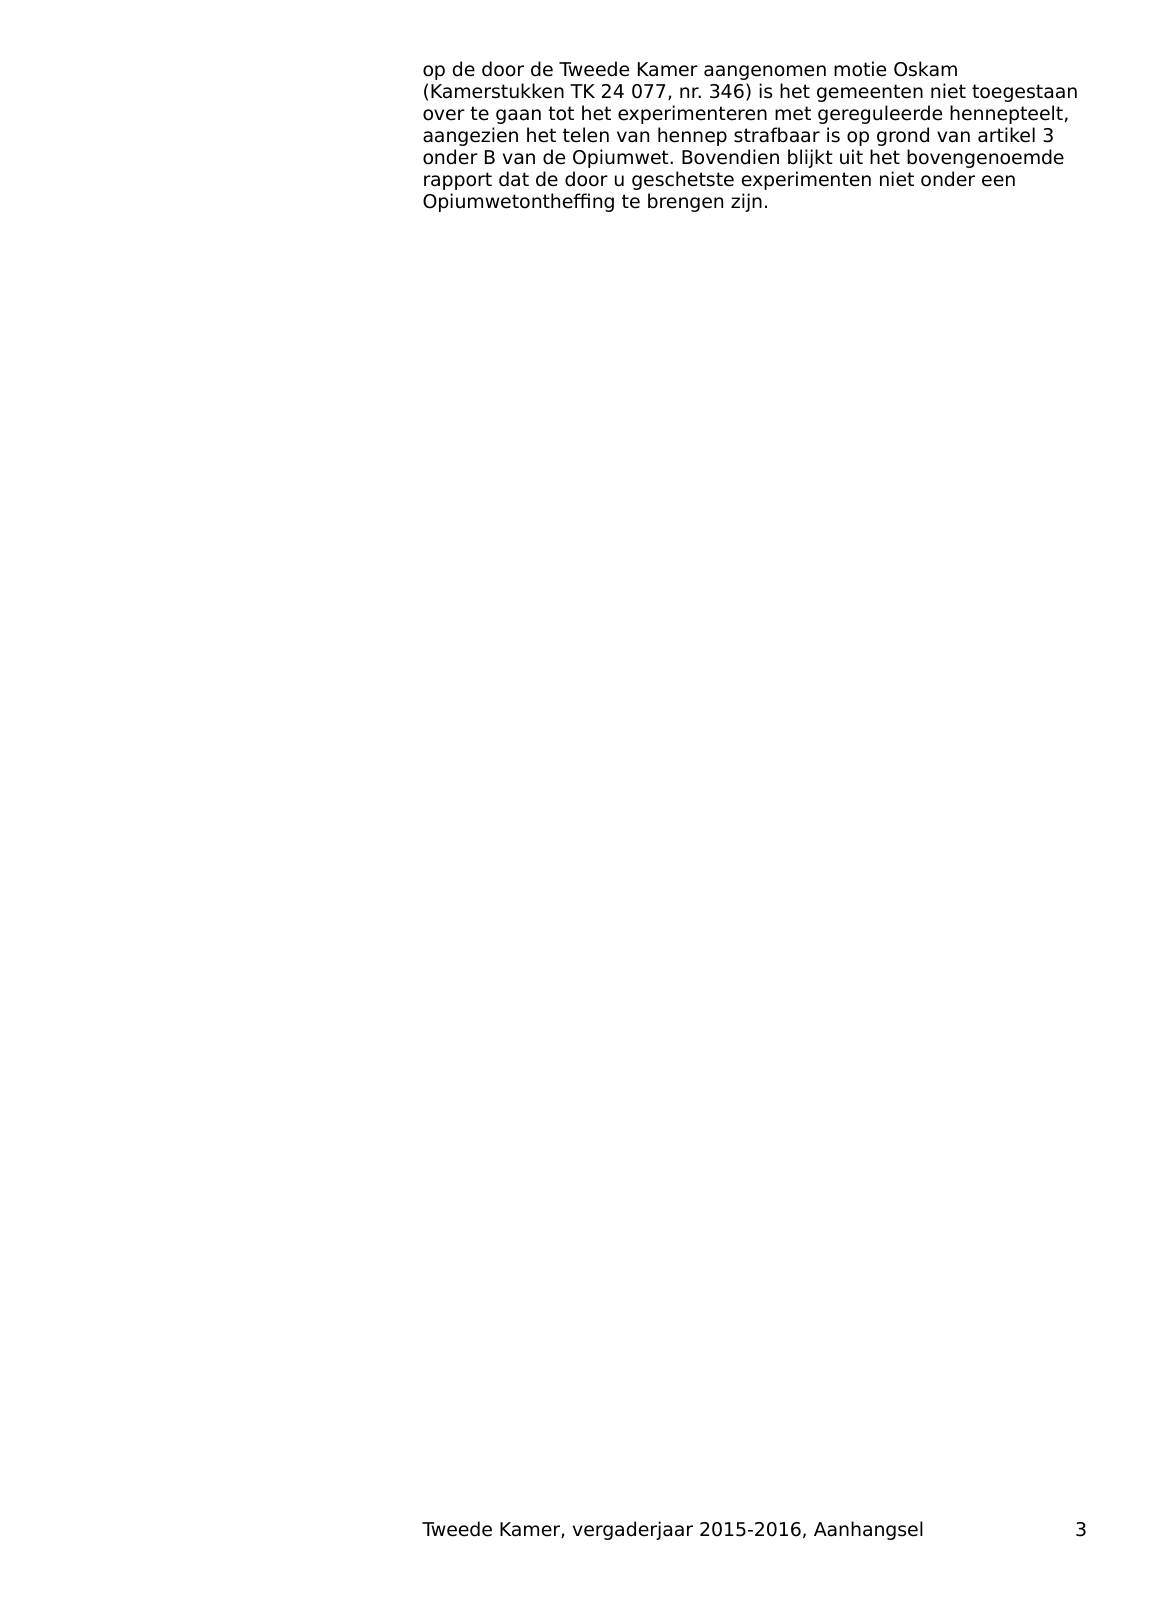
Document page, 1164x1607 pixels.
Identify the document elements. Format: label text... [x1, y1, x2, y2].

text op de door de Tweede Kamer aangenomen motie Oskam (Kamerstukken TK 24 077, nr. 346) is het gemeenten niet toegestaan over te gaan tot het experimenteren met gereguleerde hennepteelt, aangezien het telen van hennep strafbaar is op grond van artikel 3 onder B van de Opiumwet. Bovendien blijkt uit het bovengenoemde rapport dat de door u geschetste experimenten niet onder een Opiumwetontheffing te brengen zijn. [422, 59, 1087, 213]
